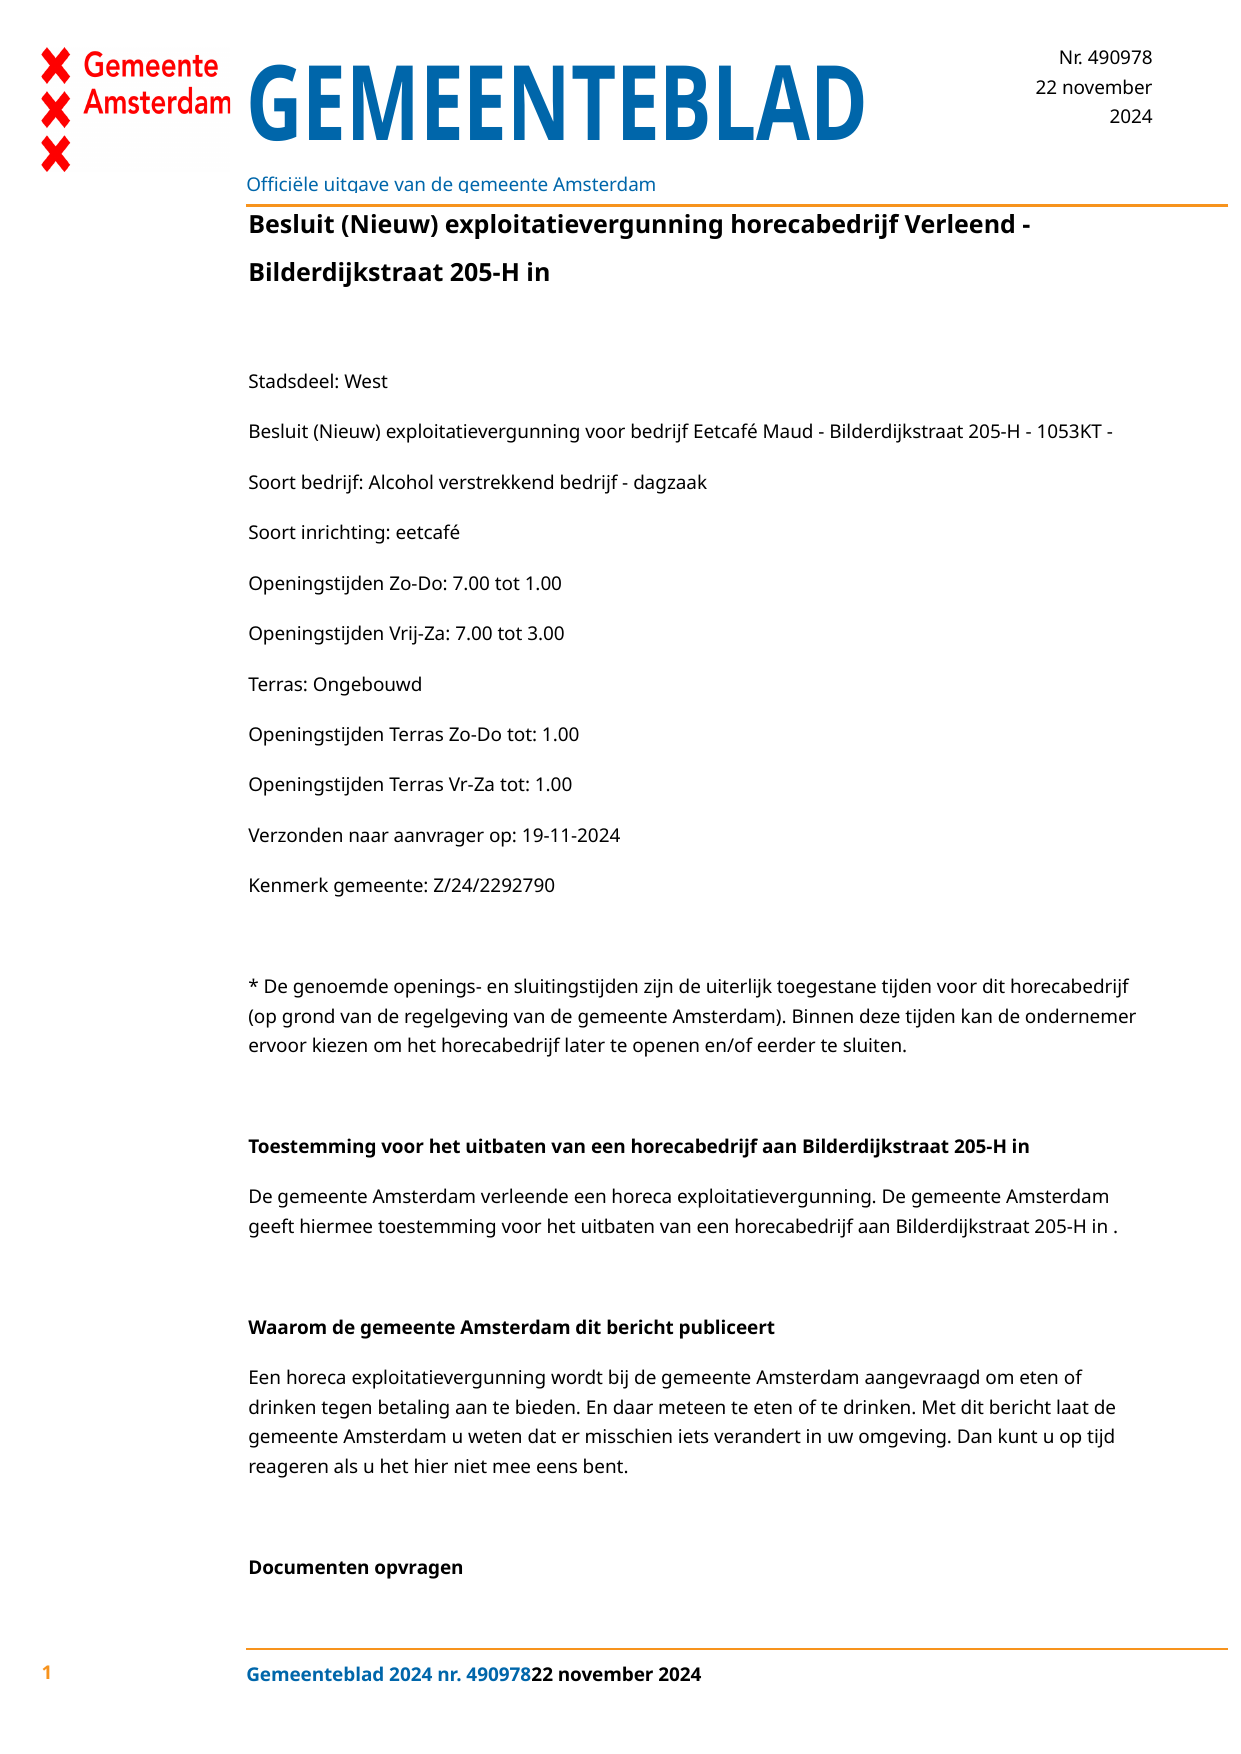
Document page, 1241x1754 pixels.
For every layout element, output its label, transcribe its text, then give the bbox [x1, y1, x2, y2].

text Documenten opvragen [248, 1554, 1152, 1580]
text De gemeente Amsterdam verleende een horeca exploitatievergunning. De gemeente Amsterdam geeft hiermee toestemming voor het uitbaten van een horecabedrijf aan Bilderdijkstraat 205-H in . [248, 1184, 1152, 1239]
text Kenmerk gemeente: Z/24/2292790 [248, 872, 1152, 898]
text Toestemming voor het uitbaten van een horecabedrijf aan Bilderdijkstraat 205-H in [248, 1133, 1152, 1159]
text Stadsdeel: West [248, 368, 1152, 394]
text Besluit (Nieuw) exploitatievergunning horecabedrijf Verleend - Bilderdijkstraat 205-H in [248, 207, 1152, 288]
text Openingstijden Zo-Do: 7.00 tot 1.00 [248, 570, 1152, 596]
text Soort bedrijf: Alcohol verstrekkend bedrijf - dagzaak [248, 469, 1152, 495]
text Openingstijden Vrij-Za: 7.00 tot 3.00 [248, 620, 1152, 646]
text Verzonden naar aanvrager op: 19-11-2024 [248, 822, 1152, 848]
text Openingstijden Terras Vr-Za tot: 1.00 [248, 772, 1152, 797]
text Een horeca exploitatievergunning wordt bij de gemeente Amsterdam aangevraagd om eten of drinken tegen betaling aan te bieden. En daar meteen te eten of te drinken. Met dit bericht laat de gemeente Amsterdam u weten dat er misschien iets verandert in uw omgeving. Dan kunt u op tijd reageren als u het hier niet mee eens bent. [248, 1364, 1152, 1479]
text * De genoemde openings- en sluitingstijden zijn de uiterlijk toegestane tijden voor dit horecabedrijf (op grond van de regelgeving van de gemeente Amsterdam). Binnen deze tijden kan de ondernemer ervoor kiezen om het horecabedrijf later te openen en/of eerder te sluiten. [248, 973, 1152, 1058]
text Openingstijden Terras Zo-Do tot: 1.00 [248, 721, 1152, 747]
text Terras: Ongebouwd [248, 671, 1152, 697]
text Waarom de gemeente Amsterdam dit bericht publiceert [248, 1314, 1152, 1340]
picture [41, 47, 231, 172]
text Besluit (Nieuw) exploitatievergunning voor bedrijf Eetcafé Maud - Bilderdijkstraat 205-H - 1053KT - [248, 419, 1152, 444]
text Soort inrichting: eetcafé [248, 519, 1152, 545]
